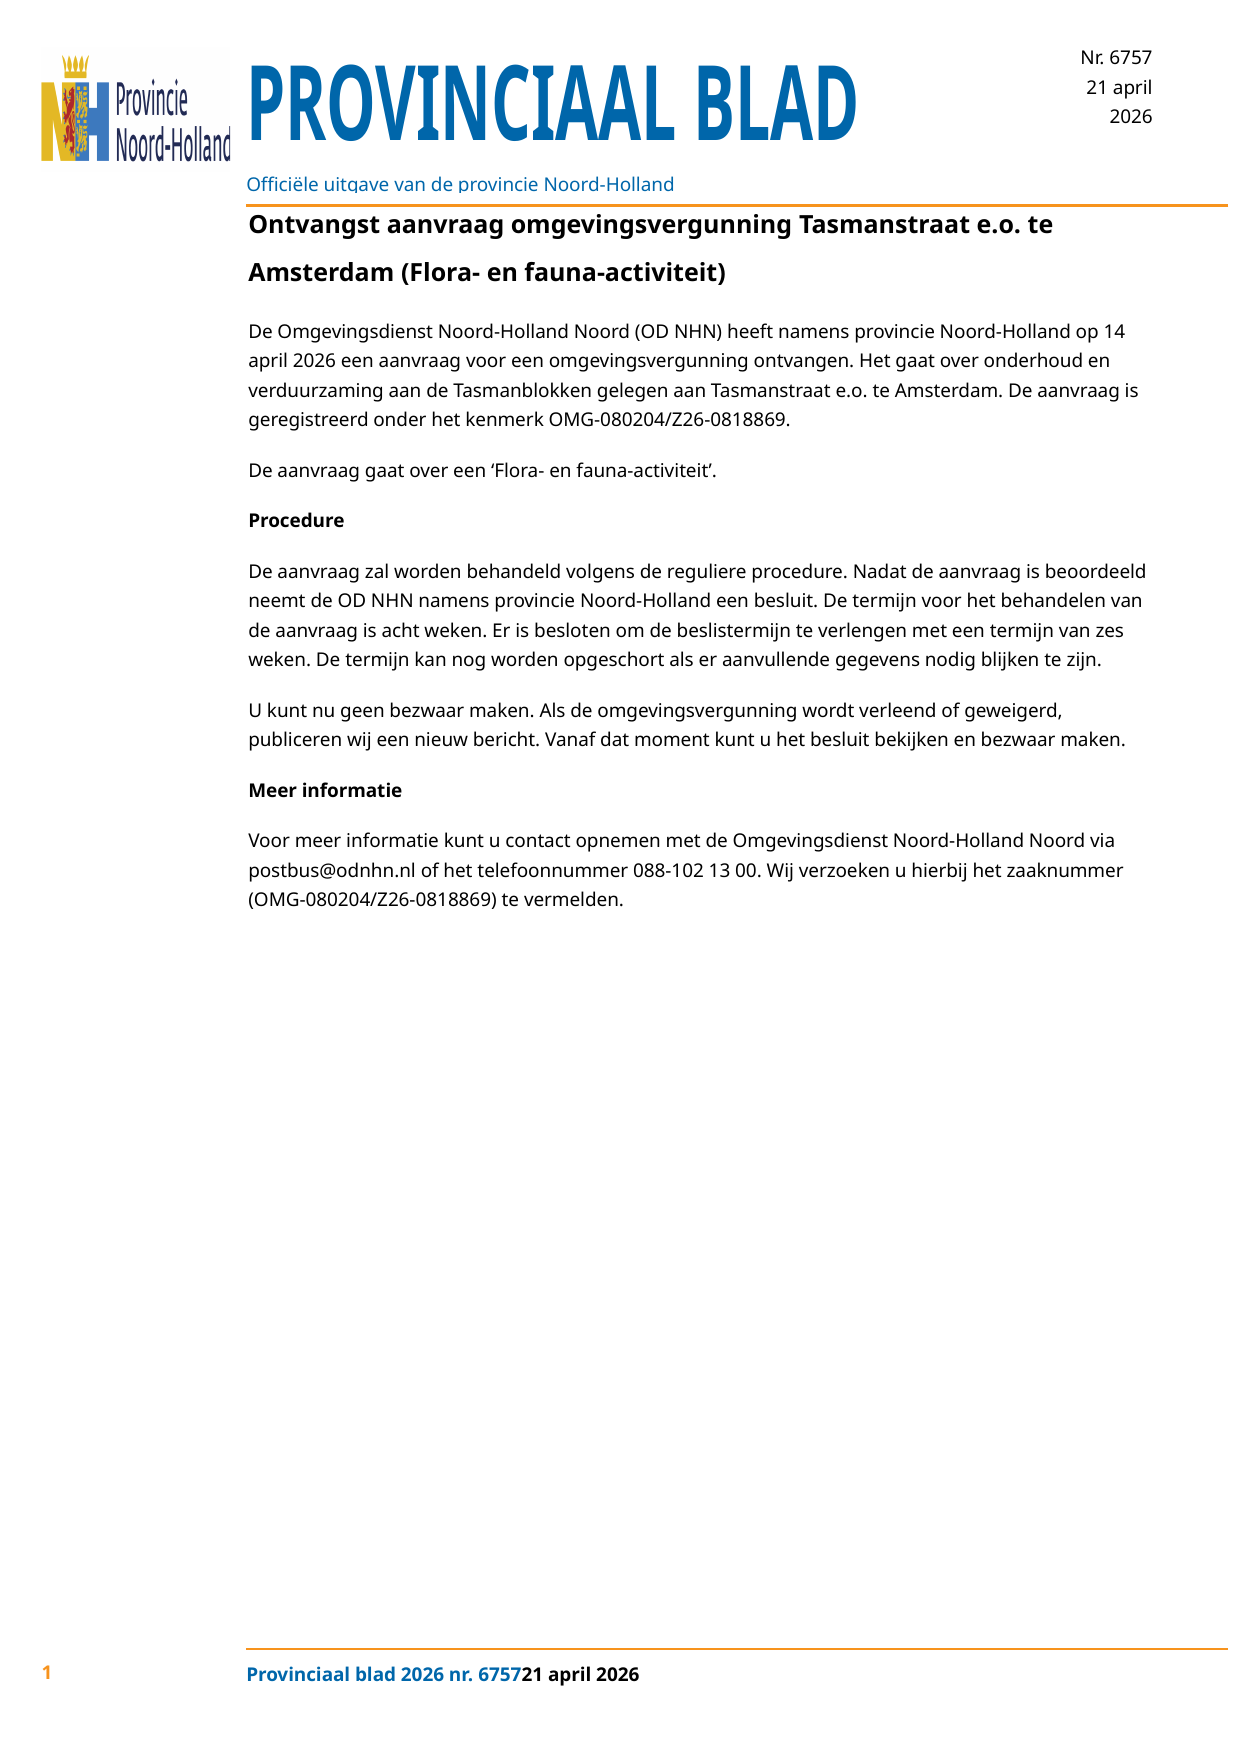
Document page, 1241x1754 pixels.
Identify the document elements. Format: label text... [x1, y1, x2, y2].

text De Omgevingsdienst Noord-Holland Noord (OD NHN) heeft namens provincie Noord-Holland op 14 april 2026 een aanvraag voor een omgevingsvergunning ontvangen. Het gaat over onderhoud en verduurzaming aan de Tasmanblokken gelegen aan Tasmanstraat e.o. te Amsterdam. De aanvraag is geregistreerd onder het kenmerk OMG-080204/Z26-0818869. [248, 318, 1152, 432]
picture [41, 47, 231, 172]
text Procedure [248, 507, 1152, 533]
text Meer informatie [248, 777, 1152, 803]
text De aanvraag zal worden behandeld volgens de reguliere procedure. Nadat de aanvraag is beoordeeld neemt de OD NHN namens provincie Noord-Holland een besluit. De termijn voor het behandelen van de aanvraag is acht weken. Er is besloten om de beslistermijn te verlengen met een termijn van zes weken. De termijn kan nog worden opgeschort als er aanvullende gegevens nodig blijken te zijn. [248, 558, 1152, 672]
text U kunt nu geen bezwaar maken. Als de omgevingsvergunning wordt verleend of geweigerd, publiceren wij een nieuw bericht. Vanaf dat moment kunt u het besluit bekijken en bezwaar maken. [248, 697, 1152, 752]
text Ontvangst aanvraag omgevingsvergunning Tasmanstraat e.o. te Amsterdam (Flora- en fauna-activiteit) [248, 207, 1152, 288]
text De aanvraag gaat over een ‘Flora- en fauna-activiteit’. [248, 457, 1152, 483]
text Voor meer informatie kunt u contact opnemen met de Omgevingsdienst Noord-Holland Noord via postbus@odnhn.nl of het telefoonnummer 088-102 13 00. Wij verzoeken u hierbij het zaaknummer (OMG-080204/Z26-0818869) te vermelden. [248, 827, 1152, 912]
